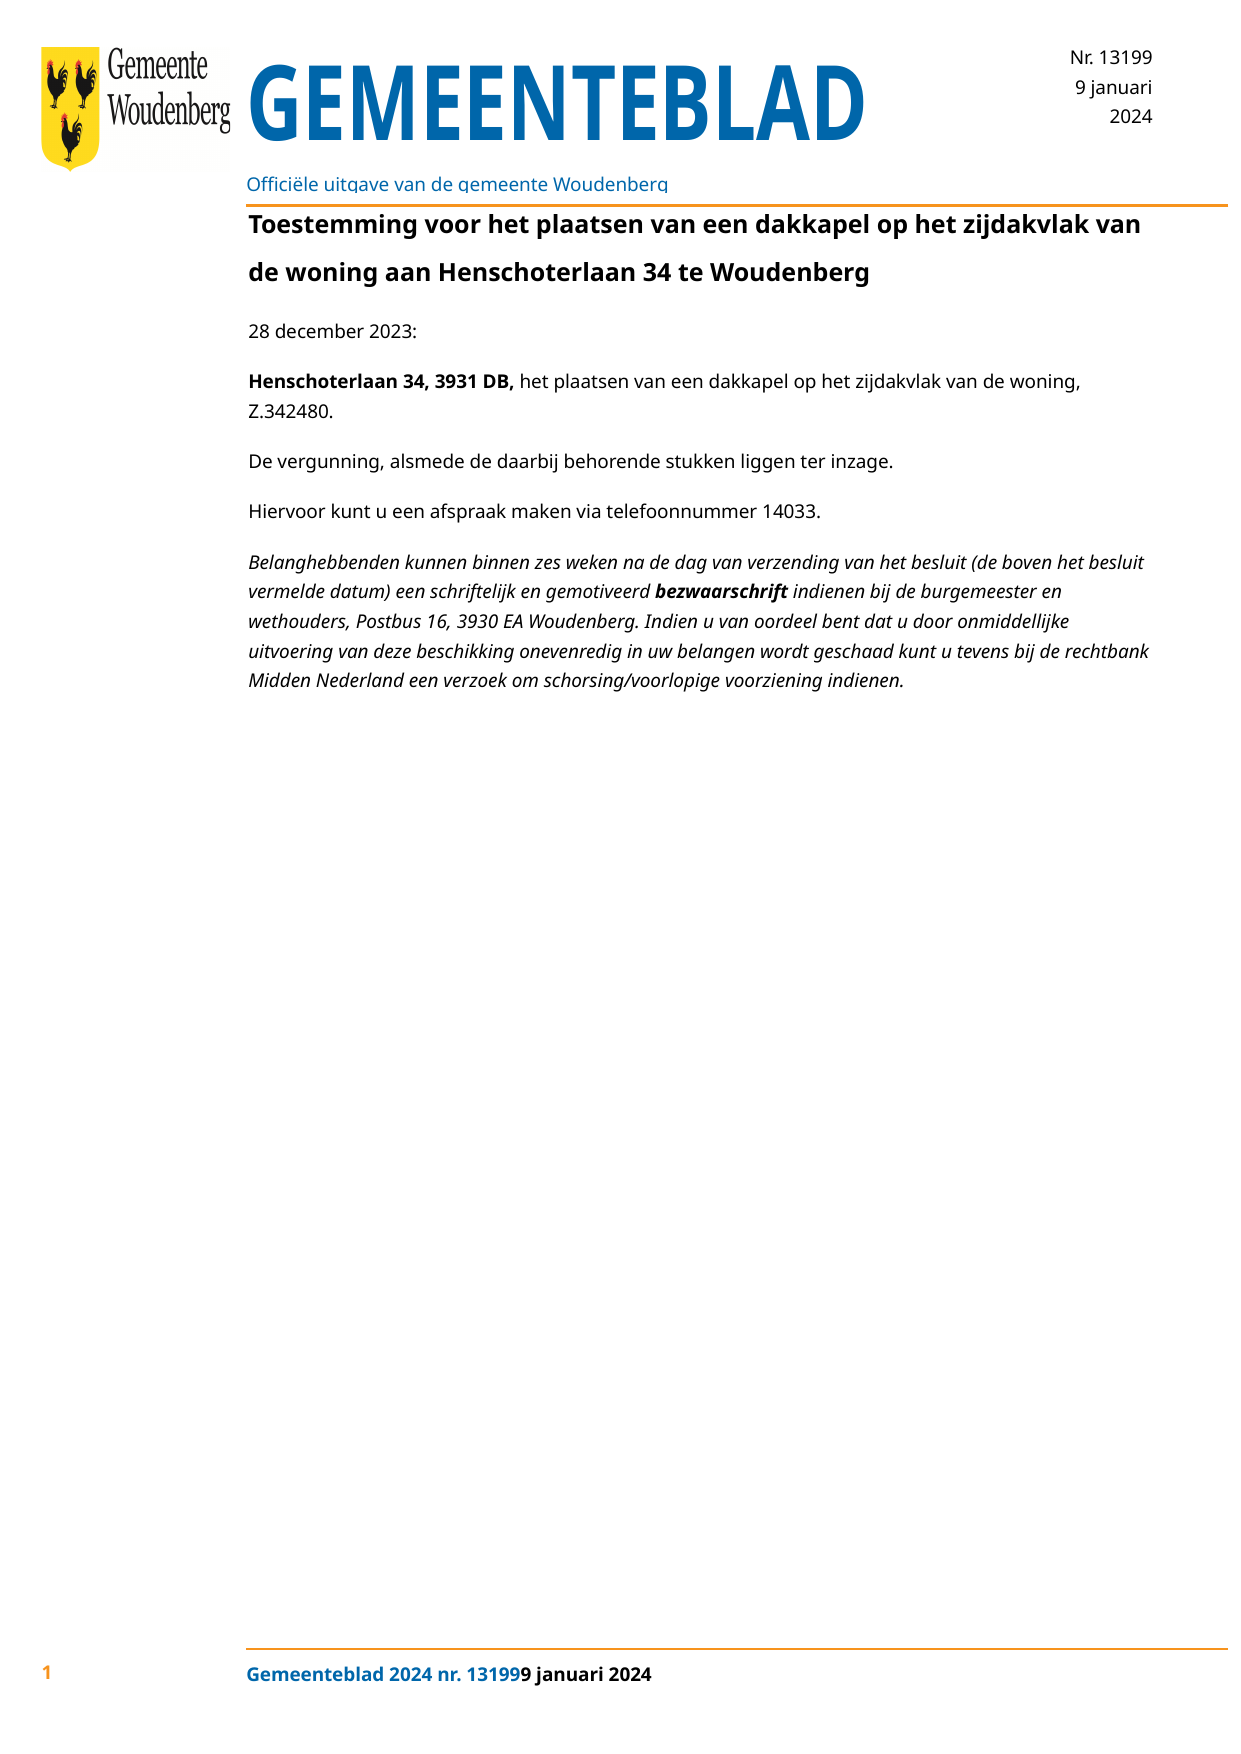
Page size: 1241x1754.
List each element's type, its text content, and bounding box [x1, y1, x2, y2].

text De vergunning, alsmede de daarbij behorende stukken liggen ter inzage. [248, 448, 1152, 474]
picture [41, 47, 231, 172]
text 28 december 2023: [248, 318, 1152, 344]
text Belanghebbenden kunnen binnen zes weken na de dag van verzending van het besluit (de boven het besluit vermelde datum) een schriftelijk en gemotiveerd bezwaarschrift indienen bij de burgemeester en wethouders, Postbus 16, 3930 EA Woudenberg. Indien u van oordeel bent dat u door onmiddellijke uitvoering van deze beschikking onevenredig in uw belangen wordt geschaad kunt u tevens bij de rechtbank Midden Nederland een verzoek om schorsing/voorlopige voorziening indienen. [248, 549, 1152, 693]
text Toestemming voor het plaatsen van een dakkapel op het zijdakvlak van de woning aan Henschoterlaan 34 te Woudenberg [248, 207, 1152, 288]
text Hiervoor kunt u een afspraak maken via telefoonnummer 14033. [248, 499, 1152, 524]
text Henschoterlaan 34, 3931 DB, het plaatsen van een dakkapel op het zijdakvlak van de woning, Z.342480. [248, 368, 1152, 424]
